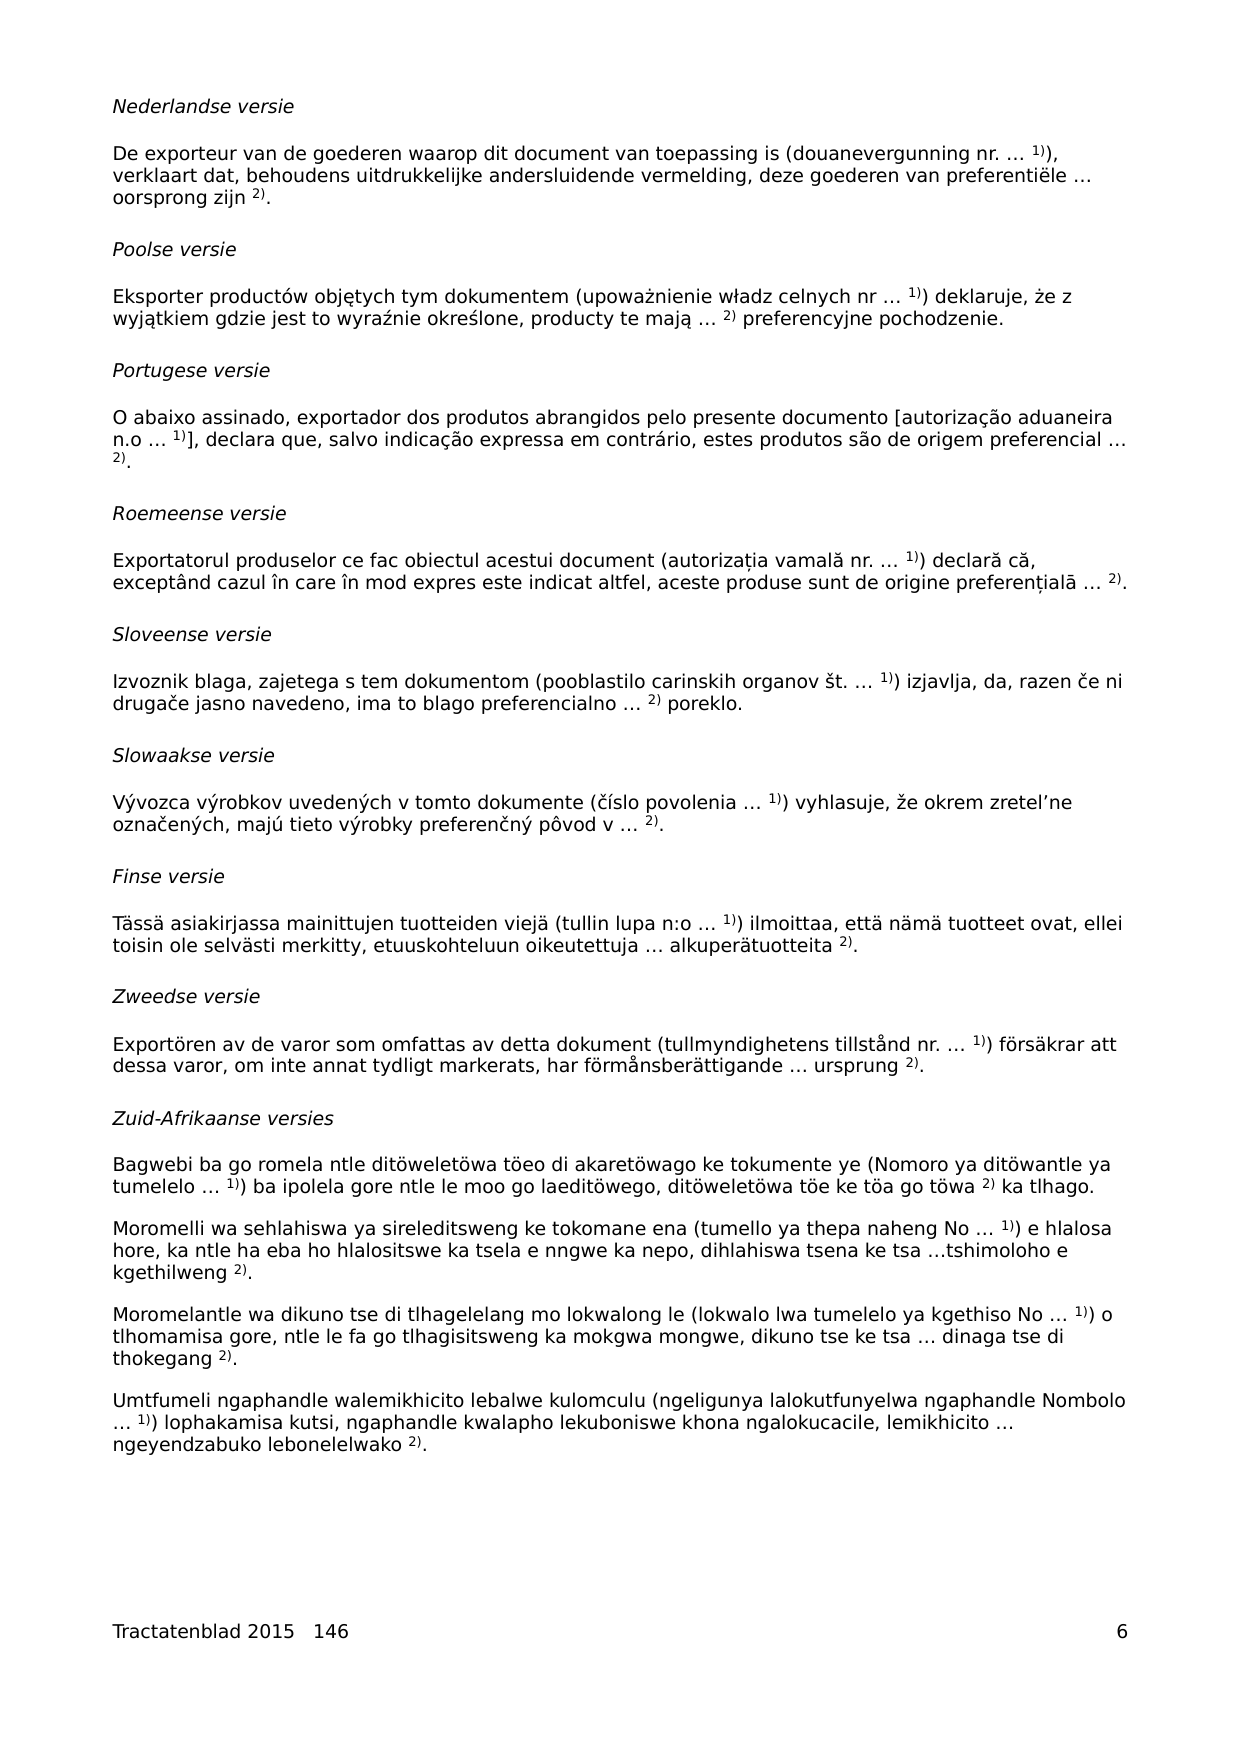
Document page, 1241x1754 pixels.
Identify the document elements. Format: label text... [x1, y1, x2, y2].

text Izvoznik blaga, zajetega s tem dokumentom (pooblastilo carinskih organov št. … 1)) izjavlja, da, razen če ni drugače jasno navedeno, ima to blago preferencialno … 2) poreklo. [112, 671, 1128, 714]
text De exporteur van de goederen waarop dit document van toepassing is (douanevergunning nr. … 1)), verklaart dat, behoudens uitdrukkelijke andersluidende vermelding, deze goederen van preferentiële … oorsprong zijn 2). [112, 143, 1128, 209]
text Umtfumeli ngaphandle walemikhicito lebalwe kulomculu (ngeligunya lalokutfunyelwa ngaphandle Nombolo … 1)) lophakamisa kutsi, ngaphandle kwalapho lekuboniswe khona ngalokucacile, lemikhicito … ngeyendzabuko lebonelelwako 2). [112, 1390, 1128, 1456]
subtitle Nederlandse versie [112, 96, 1128, 118]
text O abaixo assinado, exportador dos produtos abrangidos pelo presente documento [autorização aduaneira n.o … 1)], declara que, salvo indicação expressa em contrário, estes produtos são de origem preferencial … 2). [112, 407, 1128, 473]
text Vývozca výrobkov uvedených v tomto dokumente (číslo povolenia … 1)) vyhlasuje, že okrem zretel’ne označených, majú tieto výrobky preferenčný pôvod v … 2). [112, 792, 1128, 836]
text Moromelantle wa dikuno tse di tlhagelelang mo lokwalong le (lokwalo lwa tumelelo ya kgethiso No … 1)) o tlhomamisa gore, ntle le fa go tlhagisitsweng ka mokgwa mongwe, dikuno tse ke tsa … dinaga tse di thokegang 2). [112, 1304, 1128, 1370]
text Exportatorul produselor ce fac obiectul acestui document (autorizația vamală nr. … 1)) declară că, exceptând cazul în care în mod expres este indicat altfel, aceste produse sunt de origine preferențialā … 2). [112, 550, 1128, 594]
subtitle Slowaakse versie [112, 744, 1128, 767]
text Moromelli wa sehlahiswa ya sireleditsweng ke tokomane ena (tumello ya thepa naheng No … 1)) e hlalosa hore, ka ntle ha eba ho hlalositswe ka tsela e nngwe ka nepo, dihlahiswa tsena ke tsa …tshimoloho e kgethilweng 2). [112, 1218, 1128, 1284]
text Exportören av de varor som omfattas av detta dokument (tullmyndighetens tillstånd nr. … 1)) försäkrar att dessa varor, om inte annat tydligt markerats, har förmånsberättigande … ursprung 2). [112, 1033, 1128, 1077]
subtitle Zuid-Afrikaanse versies [112, 1107, 1128, 1129]
subtitle Sloveense versie [112, 624, 1128, 646]
subtitle Portugese versie [112, 360, 1128, 382]
subtitle Finse versie [112, 866, 1128, 887]
subtitle Poolse versie [112, 239, 1128, 261]
text Eksporter productów objętych tym dokumentem (upoważnienie władz celnych nr … 1)) deklaruje, że z wyjątkiem gdzie jest to wyraźnie określone, producty te mają … 2) preferencyjne pochodzenie. [112, 286, 1128, 330]
subtitle Zweedse versie [112, 986, 1128, 1008]
subtitle Roemeense versie [112, 503, 1128, 525]
text Tässä asiakirjassa mainittujen tuotteiden viejä (tullin lupa n:o … 1)) ilmoittaa, että nämä tuotteet ovat, ellei toisin ole selvästi merkitty, etuuskohteluun oikeutettuja … alkuperätuotteita 2). [112, 912, 1128, 956]
text Bagwebi ba go romela ntle ditöweletöwa töeo di akaretöwago ke tokumente ye (Nomoro ya ditöwantle ya tumelelo … 1)) ba ipolela gore ntle le moo go laeditöwego, ditöweletöwa töe ke töa go töwa 2) ka tlhago. [112, 1154, 1128, 1198]
